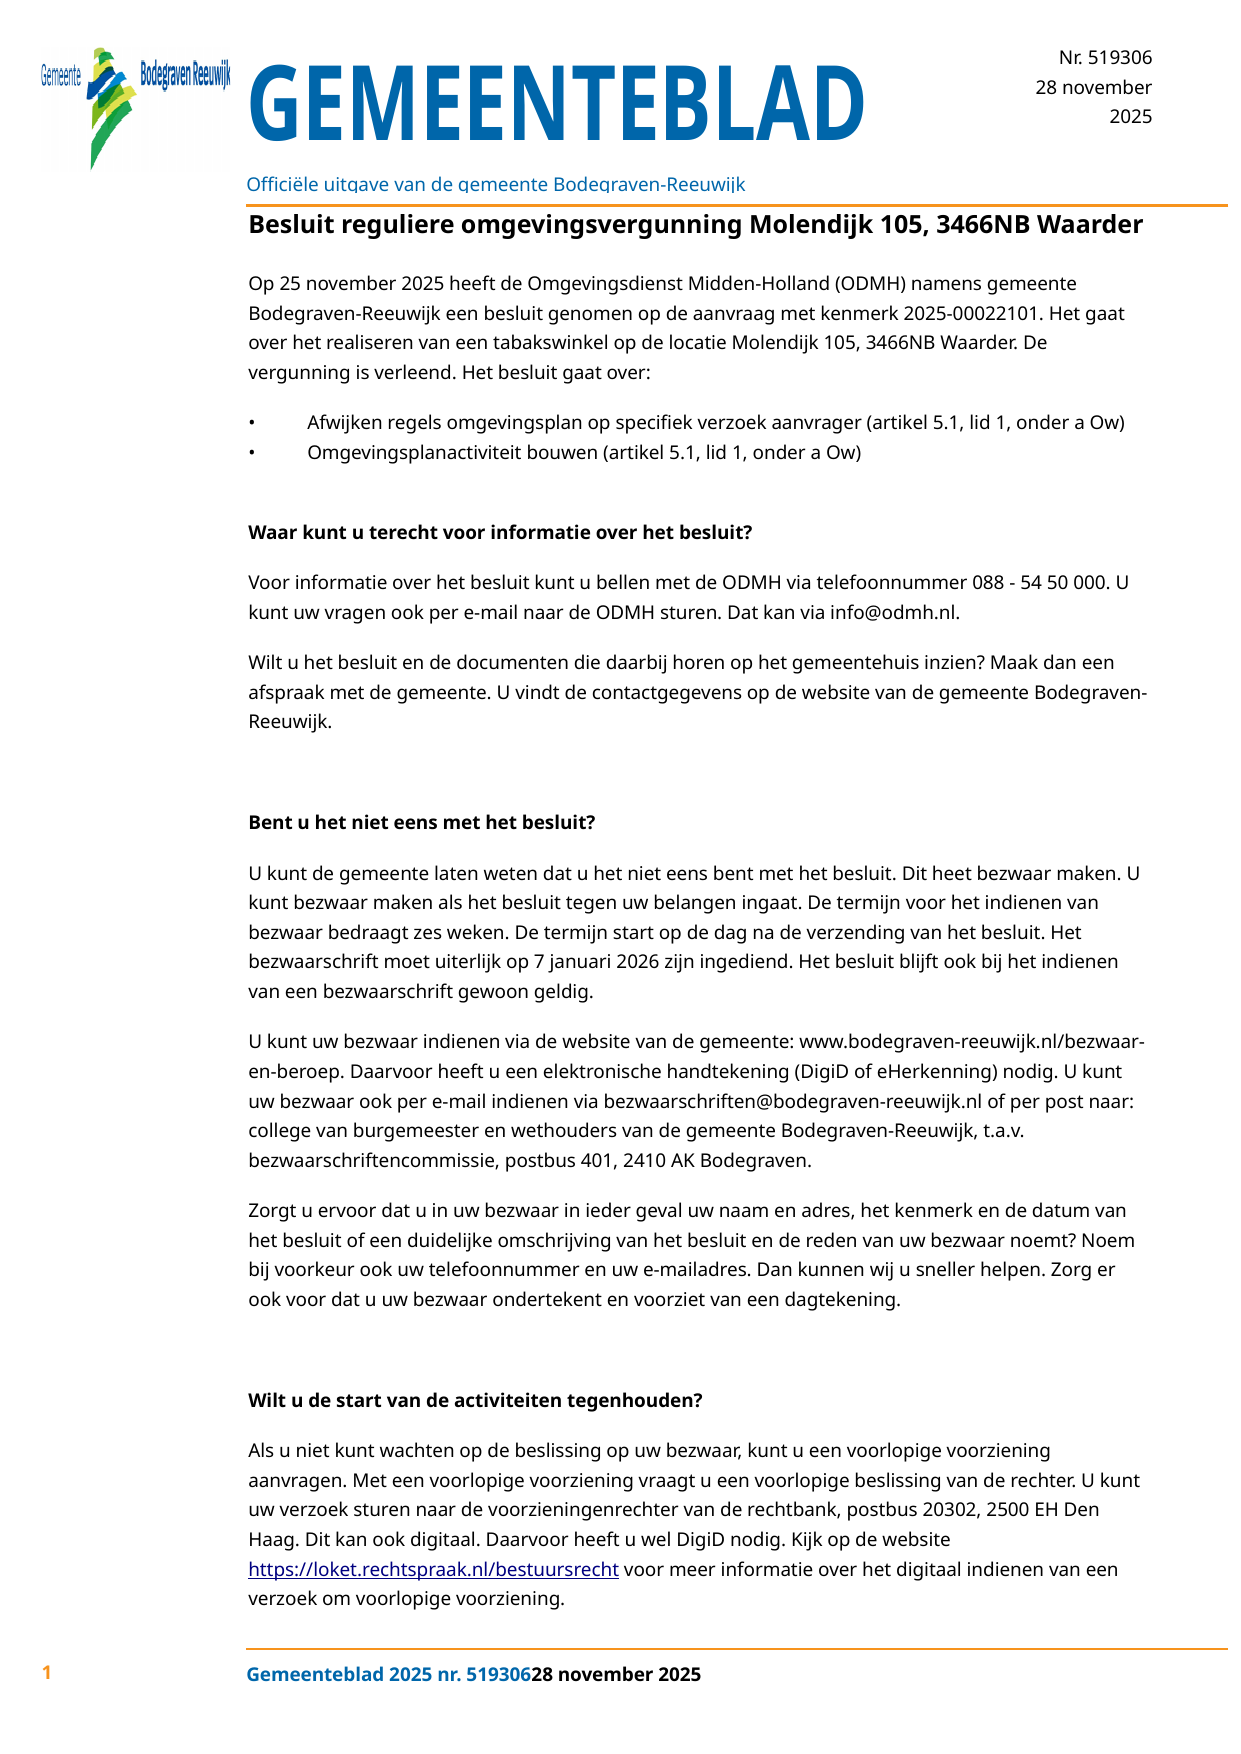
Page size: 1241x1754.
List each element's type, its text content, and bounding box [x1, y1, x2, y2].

text Zorgt u ervoor dat u in uw bezwaar in ieder geval uw naam en adres, het kenmerk en de datum van het besluit of een duidelijke omschrijving van het besluit en de reden van uw bezwaar noemt? Noem bij voorkeur ook uw telefoonnummer en uw e-mailadres. Dan kunnen wij u sneller helpen. Zorg er ook voor dat u uw bezwaar ondertekent en voorziet van een dagtekening. [248, 1197, 1152, 1312]
list Afwijken regels omgevingsplan op specifiek verzoek aanvrager (artikel 5.1, lid 1, onder a Ow) [248, 409, 1152, 435]
text U kunt uw bezwaar indienen via de website van de gemeente: www.bodegraven-reeuwijk.nl/bezwaar-en-beroep. Daarvoor heeft u een elektronische handtekening (DigiD of eHerkenning) nodig. U kunt uw bezwaar ook per e-mail indienen via bezwaarschriften@bodegraven-reeuwijk.nl of per post naar: college van burgemeester en wethouders van de gemeente Bodegraven-Reeuwijk, t.a.v. bezwaarschriftencommissie, postbus 401, 2410 AK Bodegraven. [248, 1029, 1152, 1173]
text Als u niet kunt wachten op de beslissing op uw bezwaar, kunt u een voorlopige voorziening aanvragen. Met een voorlopige voorziening vraagt u een voorlopige beslissing van de rechter. U kunt uw verzoek sturen naar de voorzieningenrechter van de rechtbank, postbus 20302, 2500 EH Den Haag. Dit kan ook digitaal. Daarvoor heeft u wel DigiD nodig. Kijk op de website https://loket.rechtspraak.nl/bestuursrecht voor meer informatie over het digitaal indienen van een verzoek om voorlopige voorziening. [248, 1437, 1152, 1611]
list Omgevingsplanactiviteit bouwen (artikel 5.1, lid 1, onder a Ow) [248, 439, 1152, 465]
text Wilt u het besluit en de documenten die daarbij horen op het gemeentehuis inzien? Maak dan een afspraak met de gemeente. U vindt de contactgegevens op de website van de gemeente Bodegraven-Reeuwijk. [248, 649, 1152, 734]
text Besluit reguliere omgevingsvergunning Molendijk 105, 3466NB Waarder [248, 207, 1152, 241]
text Bent u het niet eens met het besluit? [248, 809, 1152, 835]
text U kunt de gemeente laten weten dat u het niet eens bent met het besluit. Dit heet bezwaar maken. U kunt bezwaar maken als het besluit tegen uw belangen ingaat. De termijn voor het indienen van bezwaar bedraagt zes weken. De termijn start op de dag na de verzending van het besluit. Het bezwaarschrift moet uiterlijk op 7 januari 2026 zijn ingediend. Het besluit blijft ook bij het indienen van een bezwaarschrift gewoon geldig. [248, 860, 1152, 1004]
text Voor informatie over het besluit kunt u bellen met de ODMH via telefoonnummer 088 - 54 50 000. U kunt uw vragen ook per e-mail naar de ODMH sturen. Dat kan via info@odmh.nl. [248, 569, 1152, 625]
text Wilt u de start van de activiteiten tegenhouden? [248, 1387, 1152, 1413]
text Op 25 november 2025 heeft de Omgevingsdienst Midden-Holland (ODMH) namens gemeente Bodegraven-Reeuwijk een besluit genomen op de aanvraag met kenmerk 2025-00022101. Het gaat over het realiseren van een tabakswinkel op de locatie Molendijk 105, 3466NB Waarder. De vergunning is verleend. Het besluit gaat over: [248, 270, 1152, 385]
text Waar kunt u terecht voor informatie over het besluit? [248, 519, 1152, 545]
picture [41, 47, 231, 172]
